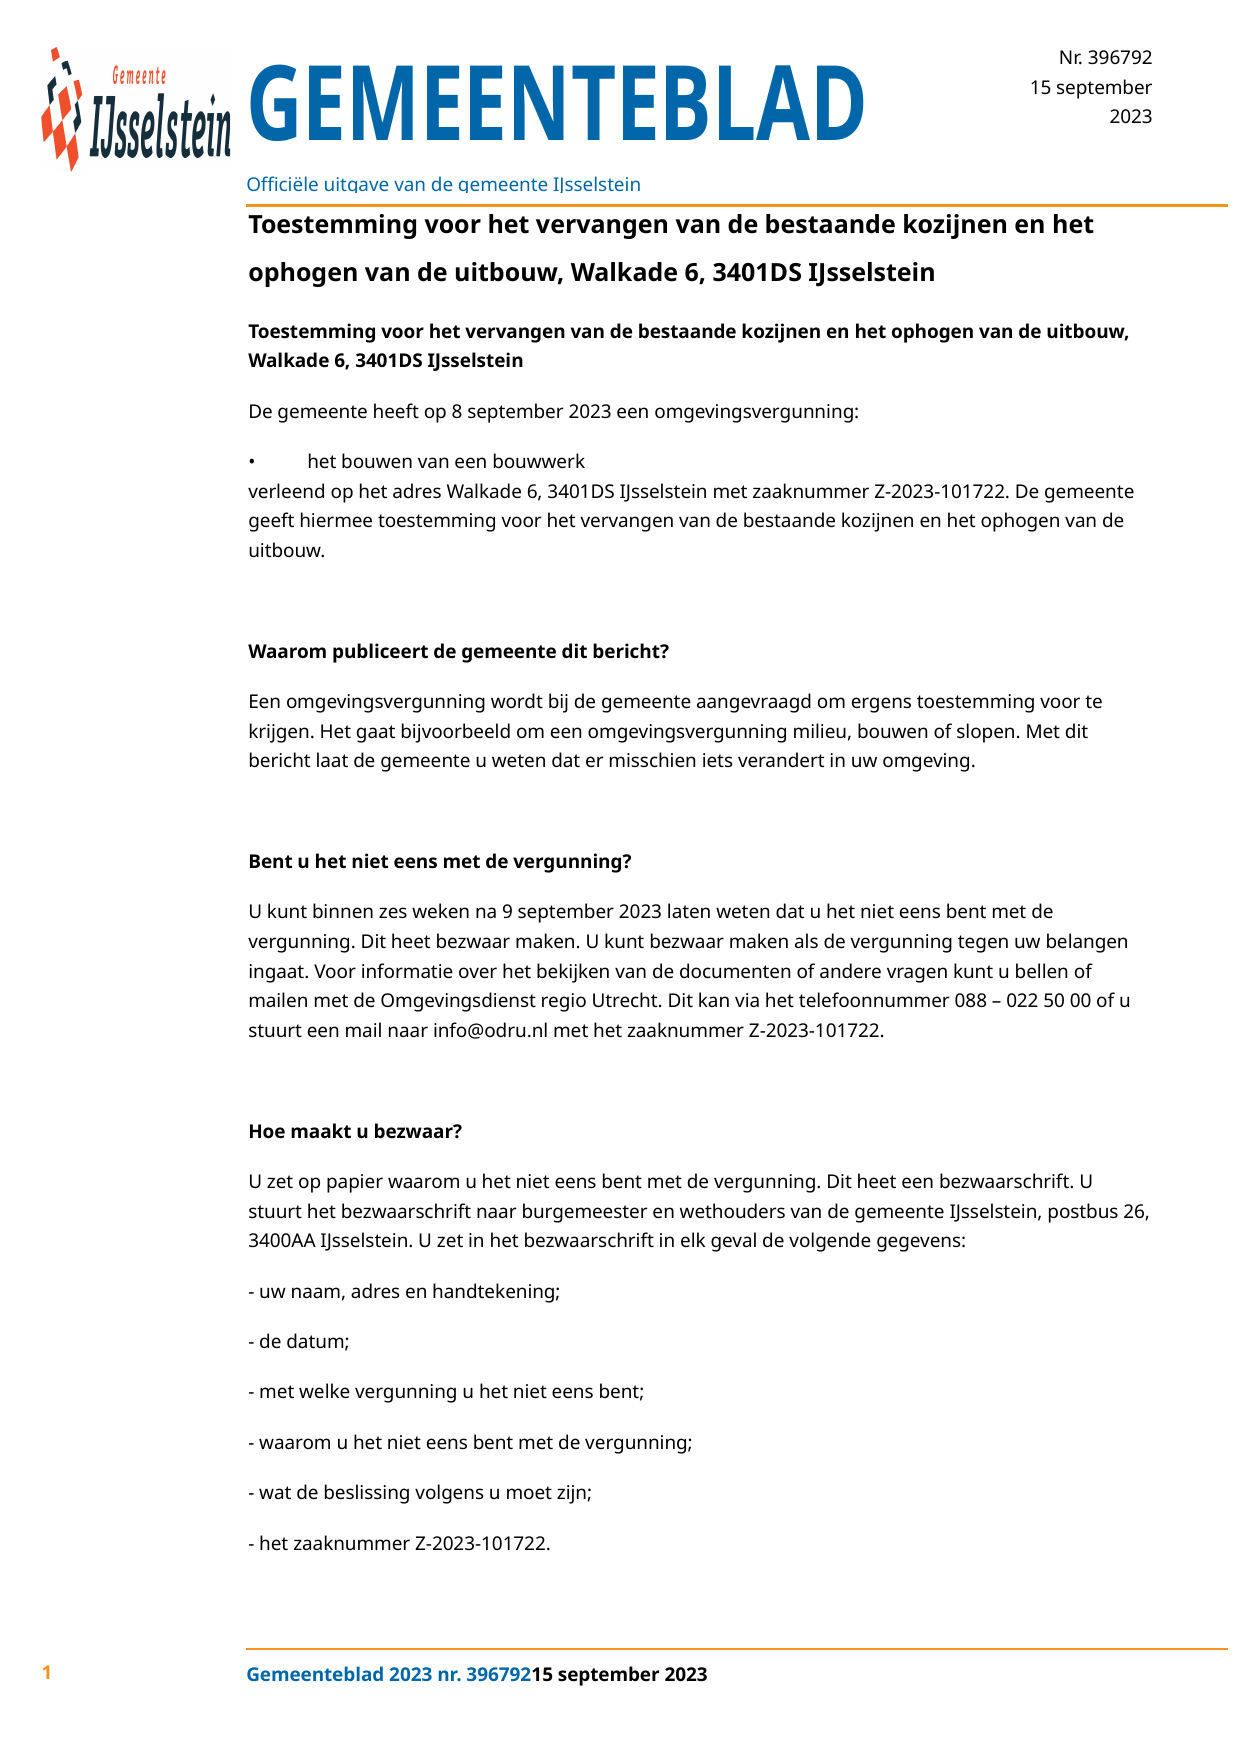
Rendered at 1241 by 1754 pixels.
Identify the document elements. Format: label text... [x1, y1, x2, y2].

text Toestemming voor het vervangen van de bestaande kozijnen en het ophogen van de uitbouw, Walkade 6, 3401DS IJsselstein [248, 207, 1152, 288]
text De gemeente heeft op 8 september 2023 een omgevingsvergunning: [248, 398, 1152, 424]
text - wat de beslissing volgens u moet zijn; [248, 1479, 1152, 1505]
picture [41, 47, 231, 172]
text Bent u het niet eens met de vergunning? [248, 848, 1152, 874]
text Waarom publiceert de gemeente dit bericht? [248, 638, 1152, 664]
text U kunt binnen zes weken na 9 september 2023 laten weten dat u het niet eens bent met de vergunning. Dit heet bezwaar maken. U kunt bezwaar maken als de vergunning tegen uw belangen ingaat. Voor informatie over het bekijken van de documenten of andere vragen kunt u bellen of mailen met de Omgevingsdienst regio Utrecht. Dit kan via het telefoonnummer 088 – 022 50 00 of u stuurt een mail naar info@odru.nl met het zaaknummer Z-2023-101722. [248, 899, 1152, 1043]
text - het zaaknummer Z-2023-101722. [248, 1530, 1152, 1556]
text Hoe maakt u bezwaar? [248, 1118, 1152, 1144]
text U zet op papier waarom u het niet eens bent met de vergunning. Dit heet een bezwaarschrift. U stuurt het bezwaarschrift naar burgemeester en wethouders van de gemeente IJsselstein, postbus 26, 3400AA IJsselstein. U zet in het bezwaarschrift in elk geval de volgende gegevens: [248, 1168, 1152, 1253]
text - met welke vergunning u het niet eens bent; [248, 1379, 1152, 1404]
text - de datum; [248, 1328, 1152, 1354]
list het bouwen van een bouwwerk [248, 448, 1152, 474]
text - waarom u het niet eens bent met de vergunning; [248, 1429, 1152, 1455]
text verleend op het adres Walkade 6, 3401DS IJsselstein met zaaknummer Z-2023-101722. De gemeente geeft hiermee toestemming voor het vervangen van de bestaande kozijnen en het ophogen van de uitbouw. [248, 478, 1152, 563]
text - uw naam, adres en handtekening; [248, 1278, 1152, 1304]
text Een omgevingsvergunning wordt bij de gemeente aangevraagd om ergens toestemming voor te krijgen. Het gaat bijvoorbeeld om een omgevingsvergunning milieu, bouwen of slopen. Met dit bericht laat de gemeente u weten dat er misschien iets verandert in uw omgeving. [248, 688, 1152, 773]
text Toestemming voor het vervangen van de bestaande kozijnen en het ophogen van de uitbouw, Walkade 6, 3401DS IJsselstein [248, 318, 1152, 373]
